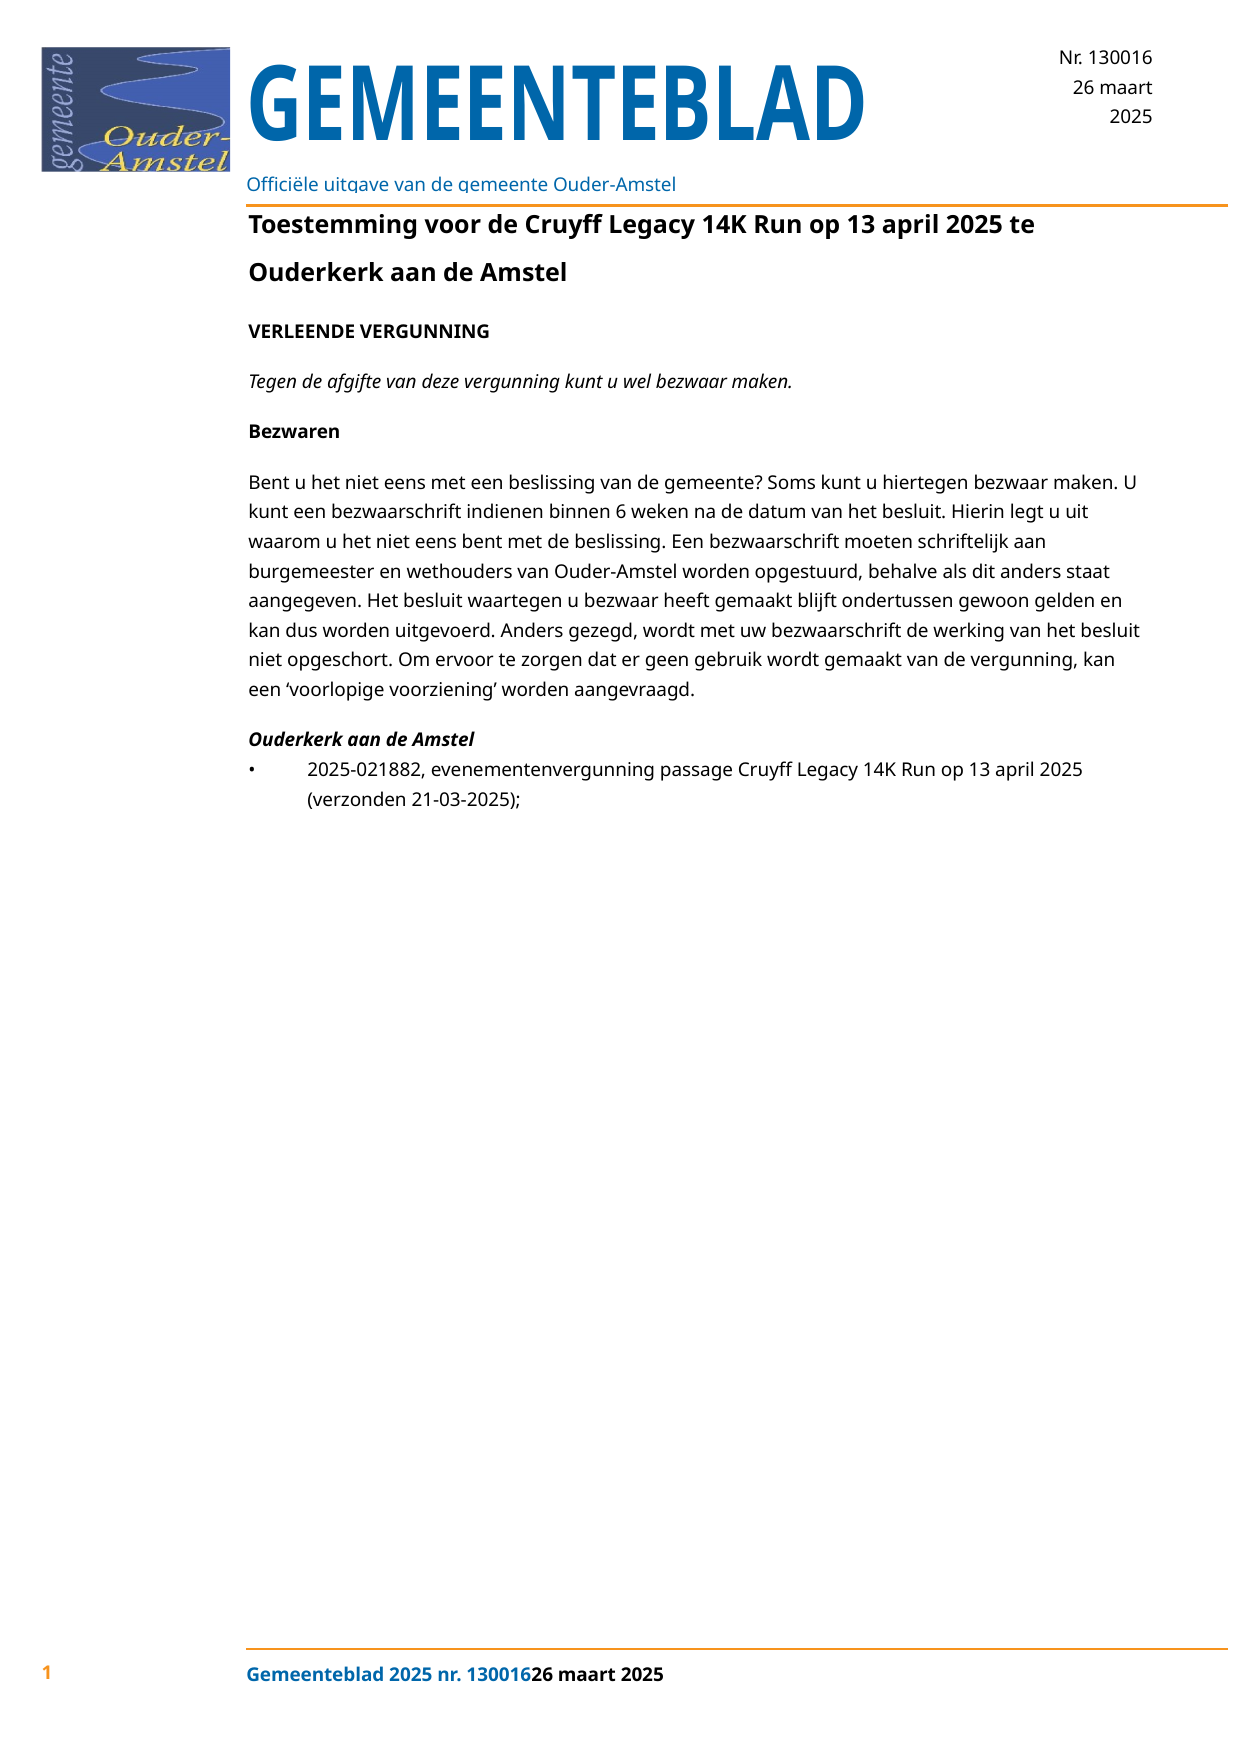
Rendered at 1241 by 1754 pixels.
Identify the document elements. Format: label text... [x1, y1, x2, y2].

text Toestemming voor de Cruyff Legacy 14K Run op 13 april 2025 te Ouderkerk aan de Amstel [248, 207, 1152, 288]
text Bezwaren [248, 419, 1152, 444]
text Ouderkerk aan de Amstel [248, 727, 1152, 752]
text VERLEENDE VERGUNNING [248, 318, 1152, 344]
picture [41, 47, 231, 172]
text Tegen de afgifte van deze vergunning kunt u wel bezwaar maken. [248, 368, 1152, 394]
list 2025-021882, evenementenvergunning passage Cruyff Legacy 14K Run op 13 april 2025 (verzonden 21-03-2025); [248, 756, 1152, 812]
text Bent u het niet eens met een beslissing van de gemeente? Soms kunt u hiertegen bezwaar maken. U kunt een bezwaarschrift indienen binnen 6 weken na de datum van het besluit. Hierin legt u uit waarom u het niet eens bent met de beslissing. Een bezwaarschrift moeten schriftelijk aan burgemeester en wethouders van Ouder-Amstel worden opgestuurd, behalve als dit anders staat aangegeven. Het besluit waartegen u bezwaar heeft gemaakt blijft ondertussen gewoon gelden en kan dus worden uitgevoerd. Anders gezegd, wordt met uw bezwaarschrift de werking van het besluit niet opgeschort. Om ervoor te zorgen dat er geen gebruik wordt gemaakt van de vergunning, kan een ‘voorlopige voorziening’ worden aangevraagd. [248, 469, 1152, 702]
